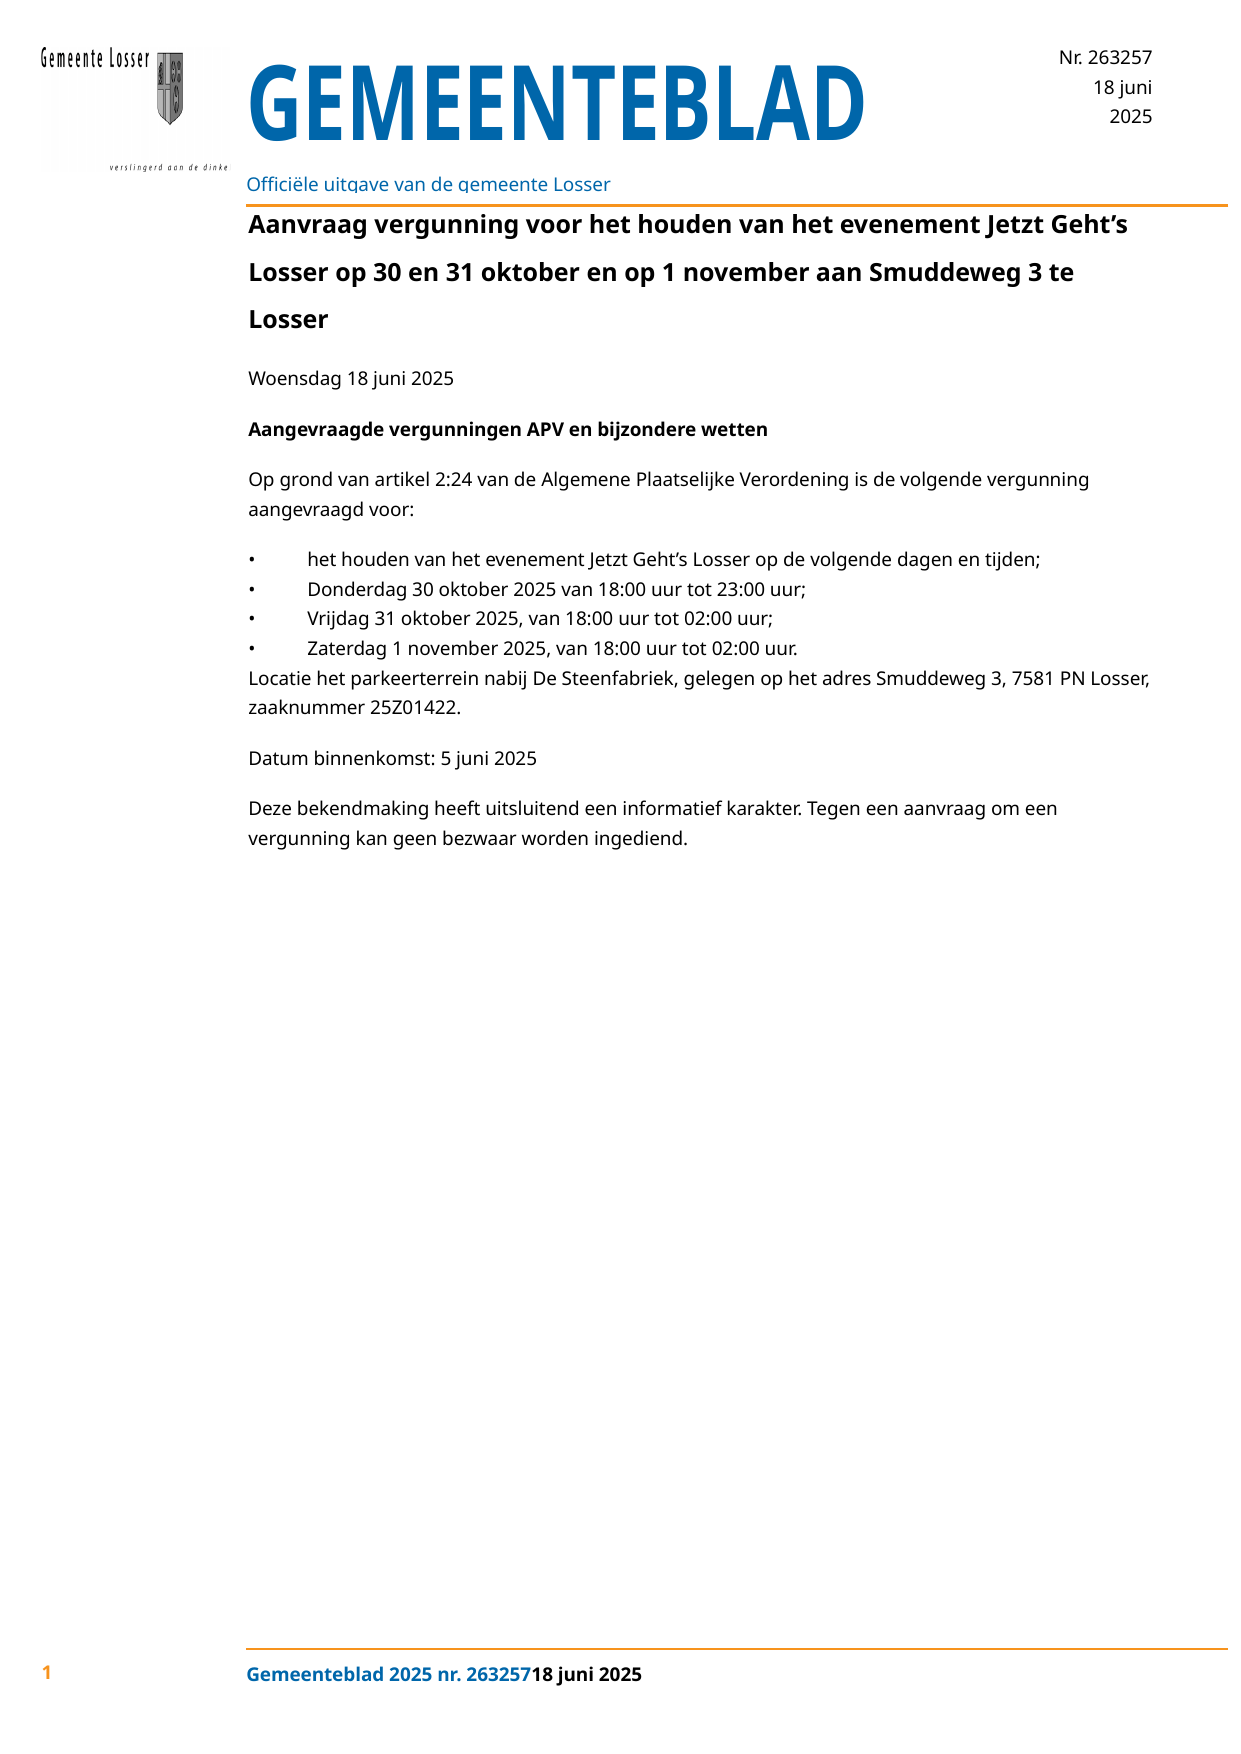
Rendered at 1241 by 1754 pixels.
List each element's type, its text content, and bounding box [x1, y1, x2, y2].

list Vrijdag 31 oktober 2025, van 18:00 uur tot 02:00 uur; [248, 606, 1152, 631]
text Woensdag 18 juni 2025 [248, 366, 1152, 391]
list Donderdag 30 oktober 2025 van 18:00 uur tot 23:00 uur; [248, 576, 1152, 602]
text Deze bekendmaking heeft uitsluitend een informatief karakter. Tegen een aanvraag om een vergunning kan geen bezwaar worden ingediend. [248, 795, 1152, 850]
text Aangevraagde vergunningen APV en bijzondere wetten [248, 416, 1152, 442]
text Locatie het parkeerterrein nabij De Steenfabriek, gelegen op het adres Smuddeweg 3, 7581 PN Losser, zaaknummer 25Z01422. [248, 665, 1152, 720]
text Datum binnenkomst: 5 juni 2025 [248, 745, 1152, 770]
text Op grond van artikel 2:24 van de Algemene Plaatselijke Verordening is de volgende vergunning aangevraagd voor: [248, 466, 1152, 522]
list het houden van het evenement Jetzt Geht’s Losser op de volgende dagen en tijden; [248, 546, 1152, 572]
text Aanvraag vergunning voor het houden van het evenement Jetzt Geht’s Losser op 30 en 31 oktober en op 1 november aan Smuddeweg 3 te Losser [248, 207, 1152, 336]
picture [41, 47, 231, 172]
list Zaterdag 1 november 2025, van 18:00 uur tot 02:00 uur. [248, 635, 1152, 661]
